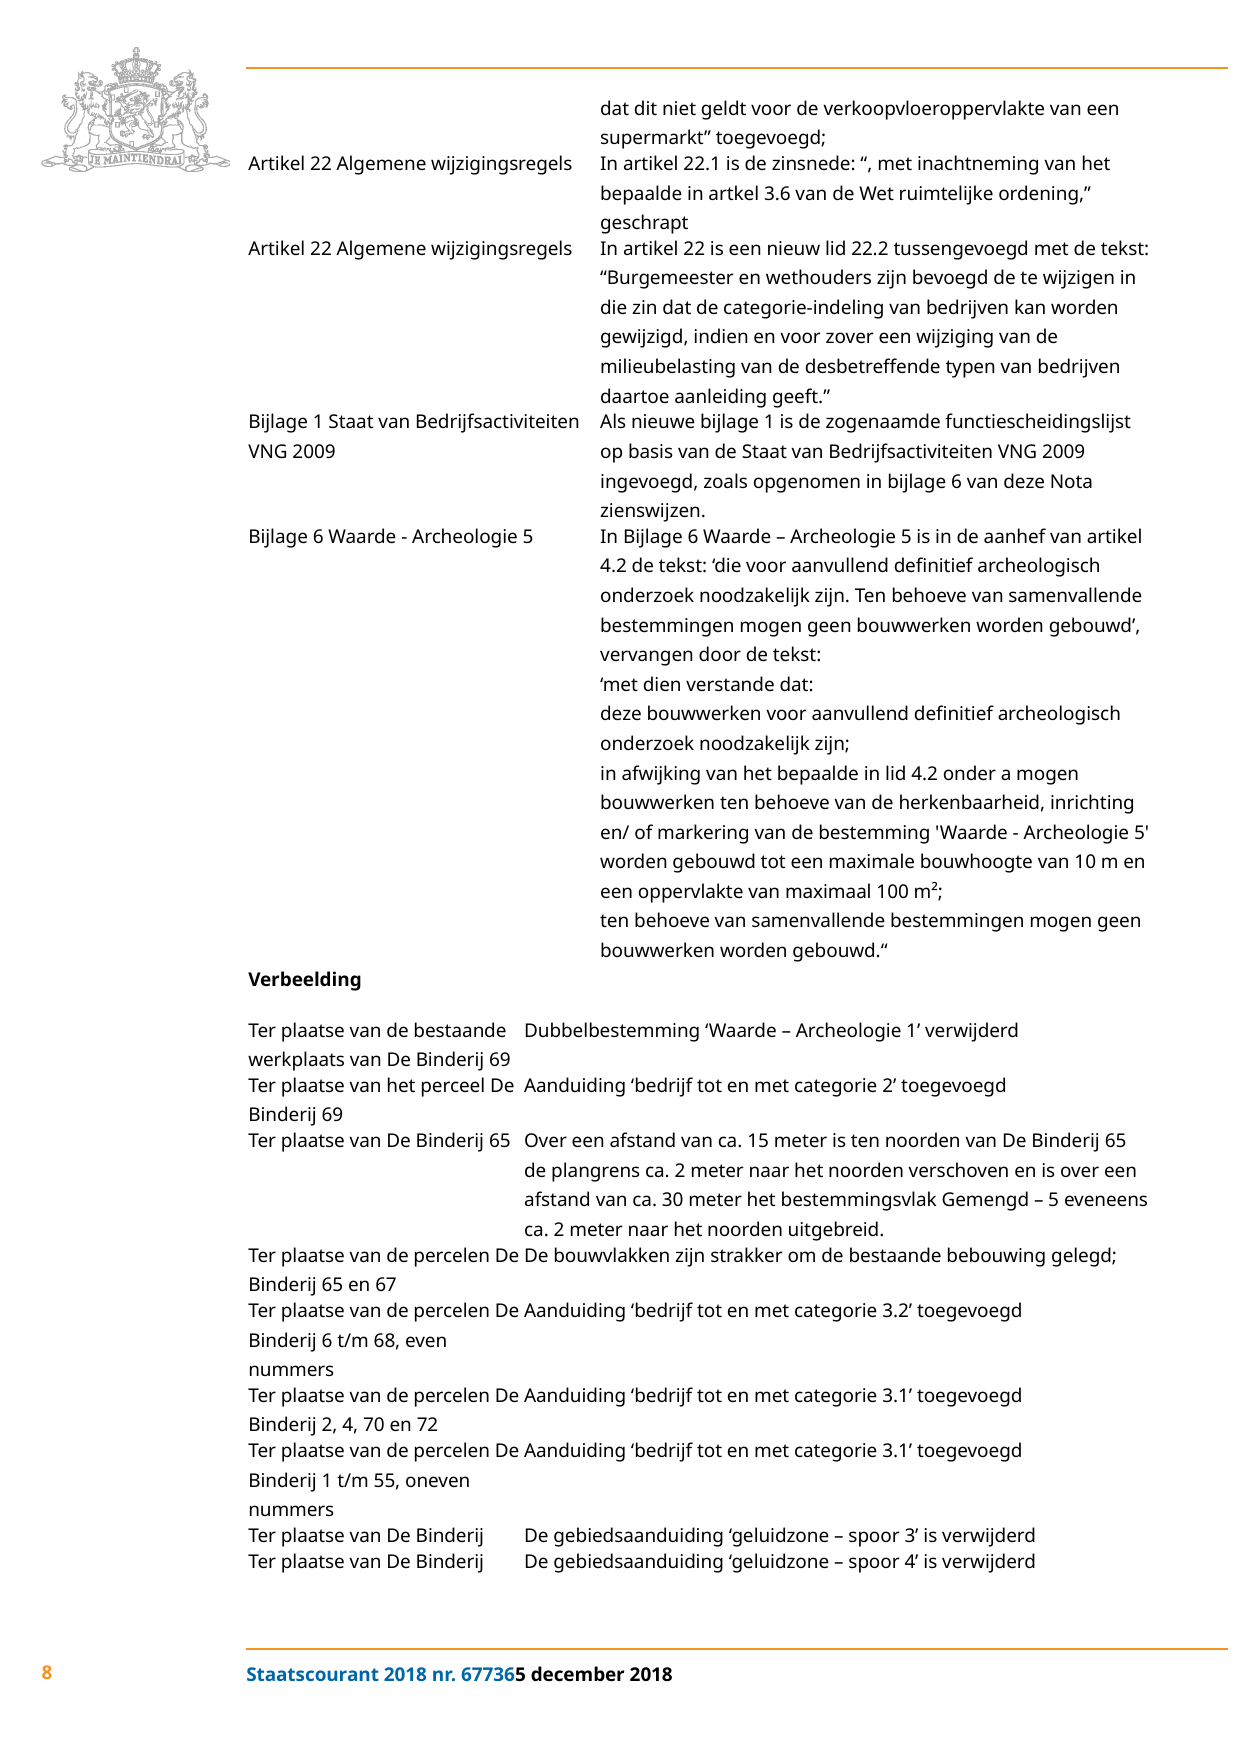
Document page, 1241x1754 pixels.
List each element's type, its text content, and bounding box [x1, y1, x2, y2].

table_cell In Bijlage 6 Waarde – Archeologie 5 is in de aanhef van artikel 4.2 de tekst: ‘die voor aanvullend definitief archeologisch onderzoek noodzakelijk zijn. Ten behoeve van samenvallende bestemmingen mogen geen bouwwerken worden gebouwd’, vervangen door de tekst: ‘met dien verstande dat: deze bouwwerken voor aanvullend definitief archeologisch onderzoek noodzakelijk zijn; in afwijking van het bepaalde in lid 4.2 onder a mogen bouwwerken ten behoeve van de herkenbaarheid, inrichting en/ of markering van de bestemming 'Waarde - Archeologie 5' worden gebouwd tot een maximale bouwhoogte van 10 m en een oppervlakte van maximaal 100 m²; ten behoeve van samenvallende bestemmingen mogen geen bouwwerken worden gebouwd.“ [600, 523, 1152, 963]
table_cell De gebiedsaanduiding ‘geluidzone – spoor 3’ is verwijderd [524, 1522, 1152, 1548]
table_cell Ter plaatse van de percelen De Binderij 65 en 67 [248, 1242, 524, 1297]
table_cell Ter plaatse van De Binderij [248, 1522, 524, 1548]
table_header Dubbelbestemming ‘Waarde – Archeologie 1’ verwijderd [524, 1017, 1152, 1072]
table_cell Ter plaatse van De Binderij 65 [248, 1128, 524, 1242]
table_cell Over een afstand van ca. 15 meter is ten noorden van De Binderij 65 de plangrens ca. 2 meter naar het noorden verschoven en is over een afstand van ca. 30 meter het bestemmingsvlak Gemengd – 5 eveneens ca. 2 meter naar het noorden uitgebreid. [524, 1128, 1152, 1242]
picture [41, 47, 231, 172]
table_cell Als nieuwe bijlage 1 is de zogenaamde functiescheidingslijst op basis van de Staat van Bedrijfsactiviteiten VNG 2009 ingevoegd, zoals opgenomen in bijlage 6 van deze Nota zienswijzen. [600, 409, 1152, 523]
table_cell Ter plaatse van de percelen De Binderij 2, 4, 70 en 72 [248, 1382, 524, 1437]
table_cell [248, 95, 600, 150]
table_cell In artikel 22.1 is de zinsnede: “, met inachtneming van het bepaalde in artkel 3.6 van de Wet ruimtelijke ordening,” geschrapt [600, 150, 1152, 235]
table_cell Ter plaatse van het perceel De Binderij 69 [248, 1072, 524, 1127]
text Verbeelding [248, 966, 1152, 992]
table_cell Ter plaatse van de percelen De Binderij 1 t/m 55, oneven nummers [248, 1438, 524, 1522]
table_cell Artikel 22 Algemene wijzigingsregels [248, 235, 600, 409]
table_cell Bijlage 6 Waarde - Archeologie 5 [248, 523, 600, 963]
table_cell Aanduiding ‘bedrijf tot en met categorie 3.1’ toegevoegd [524, 1382, 1152, 1437]
table_cell Aanduiding ‘bedrijf tot en met categorie 2’ toegevoegd [524, 1072, 1152, 1127]
table_cell De gebiedsaanduiding ‘geluidzone – spoor 4’ is verwijderd [524, 1548, 1152, 1574]
table_cell Aanduiding ‘bedrijf tot en met categorie 3.2’ toegevoegd [524, 1297, 1152, 1382]
table_header Ter plaatse van de bestaande werkplaats van De Binderij 69 [248, 1017, 524, 1072]
table_cell In artikel 22 is een nieuw lid 22.2 tussengevoegd met de tekst: “Burgemeester en wethouders zijn bevoegd de te wijzigen in die zin dat de categorie-indeling van bedrijven kan worden gewijzigd, indien en voor zover een wijziging van de milieubelasting van de desbetreffende typen van bedrijven daartoe aanleiding geeft.” [600, 235, 1152, 409]
table_cell Ter plaatse van de percelen De Binderij 6 t/m 68, even nummers [248, 1297, 524, 1382]
table_cell Aanduiding ‘bedrijf tot en met categorie 3.1’ toegevoegd [524, 1438, 1152, 1522]
table_cell Bijlage 1 Staat van Bedrijfsactiviteiten VNG 2009 [248, 409, 600, 523]
table_cell Ter plaatse van De Binderij [248, 1548, 524, 1574]
table_cell Artikel 22 Algemene wijzigingsregels [248, 150, 600, 235]
table_cell dat dit niet geldt voor de verkoopvloeroppervlakte van een supermarkt” toegevoegd; [600, 95, 1152, 150]
table_cell De bouwvlakken zijn strakker om de bestaande bebouwing gelegd; [524, 1242, 1152, 1297]
